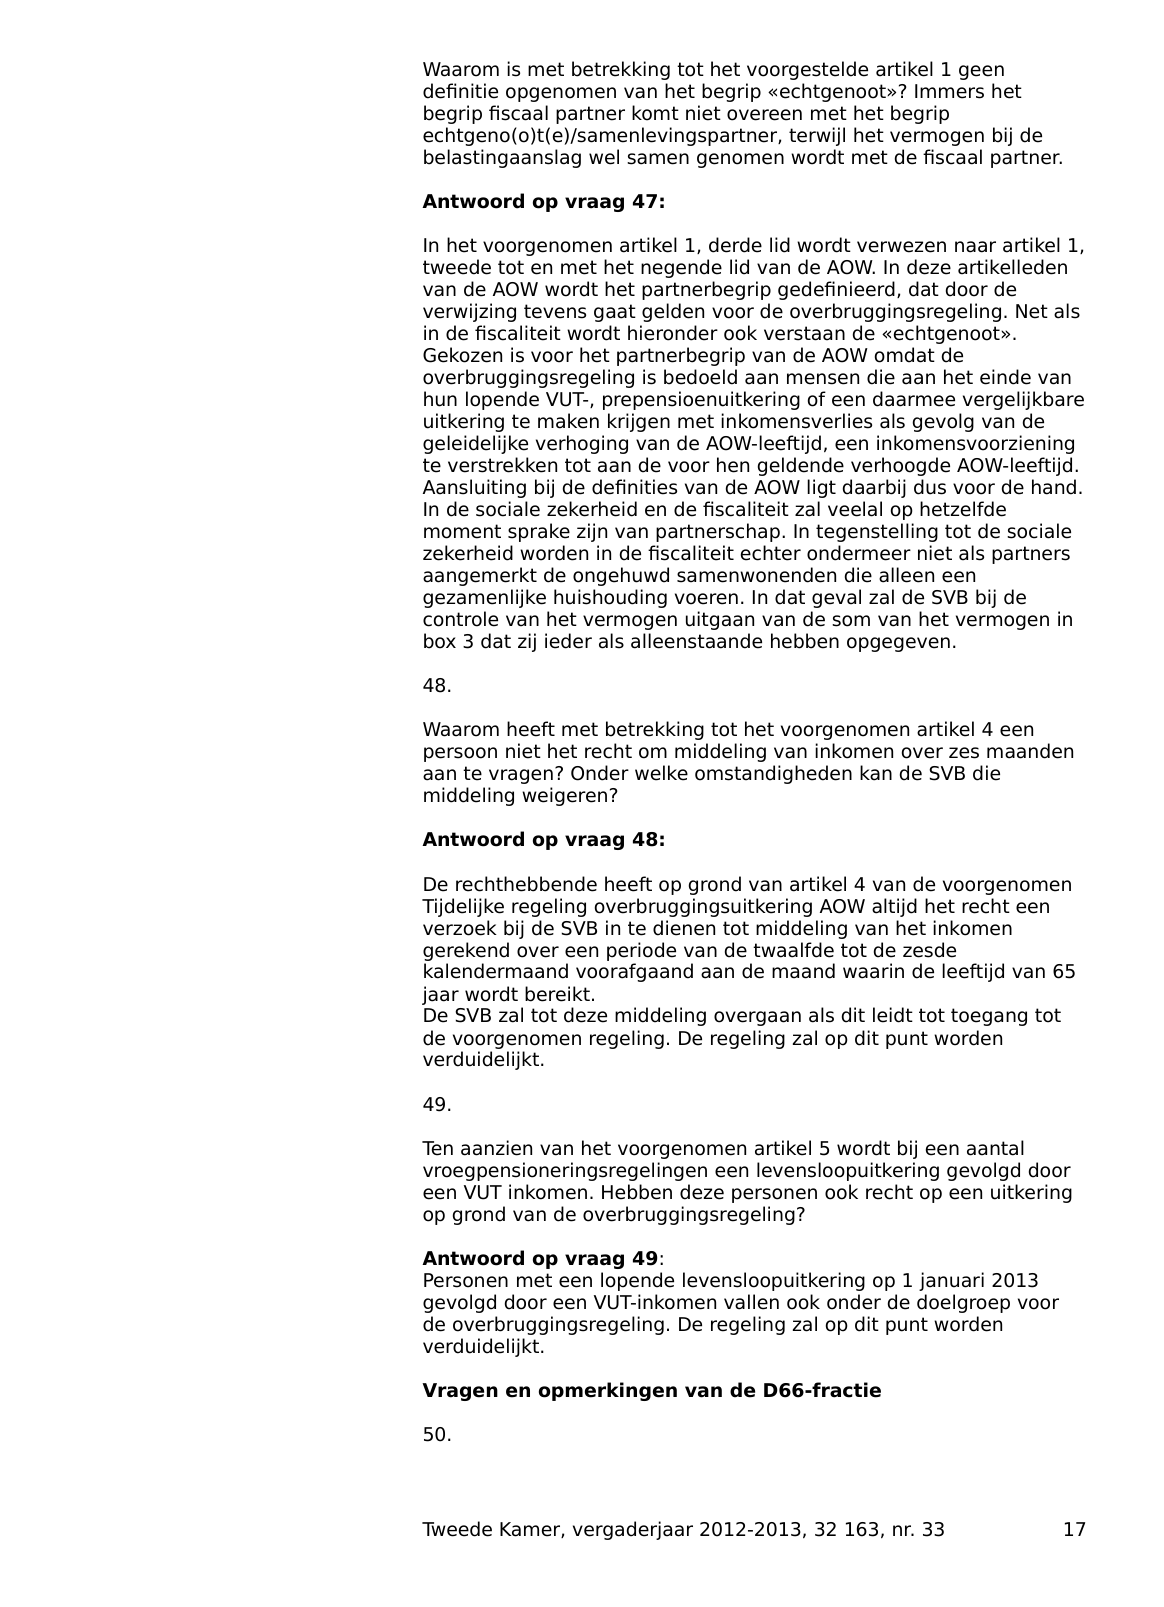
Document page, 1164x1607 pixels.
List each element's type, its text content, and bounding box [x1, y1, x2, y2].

text Ten aanzien van het voorgenomen artikel 5 wordt bij een aantal vroegpensioneringsregelingen een levensloopuitkering gevolgd door een VUT inkomen. Hebben deze personen ook recht op een uitkering op grond van de overbruggingsregeling? [422, 1138, 1087, 1226]
subtitle Antwoord op vraag 48: [422, 829, 1087, 851]
text Personen met een lopende levensloopuitkering op 1 januari 2013 gevolgd door een VUT-inkomen vallen ook onder de doelgroep voor de overbruggingsregeling. De regeling zal op dit punt worden verduidelijkt. [422, 1270, 1087, 1358]
text Waarom is met betrekking tot het voorgestelde artikel 1 geen definitie opgenomen van het begrip «echtgenoot»? Immers het begrip fiscaal partner komt niet overeen met het begrip echtgeno(o)t(e)/samenlevingspartner, terwijl het vermogen bij de belastingaanslag wel samen genomen wordt met de fiscaal partner. [422, 59, 1087, 169]
text 48. [422, 675, 1087, 697]
subtitle Antwoord op vraag 47: [422, 191, 1087, 213]
text De rechthebbende heeft op grond van artikel 4 van de voorgenomen Tijdelijke regeling overbruggingsuitkering AOW altijd het recht een verzoek bij de SVB in te dienen tot middeling van het inkomen gerekend over een periode van de twaalfde tot de zesde kalendermaand voorafgaand aan de maand waarin de leeftijd van 65 jaar wordt bereikt. [422, 873, 1087, 1005]
text In het voorgenomen artikel 1, derde lid wordt verwezen naar artikel 1, tweede tot en met het negende lid van de AOW. In deze artikelleden van de AOW wordt het partnerbegrip gedefinieerd, dat door de verwijzing tevens gaat gelden voor de overbruggingsregeling. Net als in de fiscaliteit wordt hieronder ook verstaan de «echtgenoot». Gekozen is voor het partnerbegrip van de AOW omdat de overbruggingsregeling is bedoeld aan mensen die aan het einde van hun lopende VUT-, prepensioenuitkering of een daarmee vergelijkbare uitkering te maken krijgen met inkomensverlies als gevolg van de geleidelijke verhoging van de AOW-leeftijd, een inkomensvoorziening te verstrekken tot aan de voor hen geldende verhoogde AOW-leeftijd. Aansluiting bij de definities van de AOW ligt daarbij dus voor de hand. [422, 235, 1087, 499]
subtitle Vragen en opmerkingen van de D66-fractie [422, 1380, 1087, 1402]
text In de sociale zekerheid en de fiscaliteit zal veelal op hetzelfde moment sprake zijn van partnerschap. In tegenstelling tot de sociale zekerheid worden in de fiscaliteit echter ondermeer niet als partners aangemerkt de ongehuwd samenwonenden die alleen een gezamenlijke huishouding voeren. In dat geval zal de SVB bij de controle van het vermogen uitgaan van de som van het vermogen in box 3 dat zij ieder als alleenstaande hebben opgegeven. [422, 499, 1087, 653]
text Antwoord op vraag 49: [422, 1248, 1087, 1270]
text 50. [422, 1424, 1087, 1446]
text 49. [422, 1093, 1087, 1116]
text De SVB zal tot deze middeling overgaan als dit leidt tot toegang tot de voorgenomen regeling. De regeling zal op dit punt worden verduidelijkt. [422, 1005, 1087, 1071]
text Waarom heeft met betrekking tot het voorgenomen artikel 4 een persoon niet het recht om middeling van inkomen over zes maanden aan te vragen? Onder welke omstandigheden kan de SVB die middeling weigeren? [422, 719, 1087, 807]
